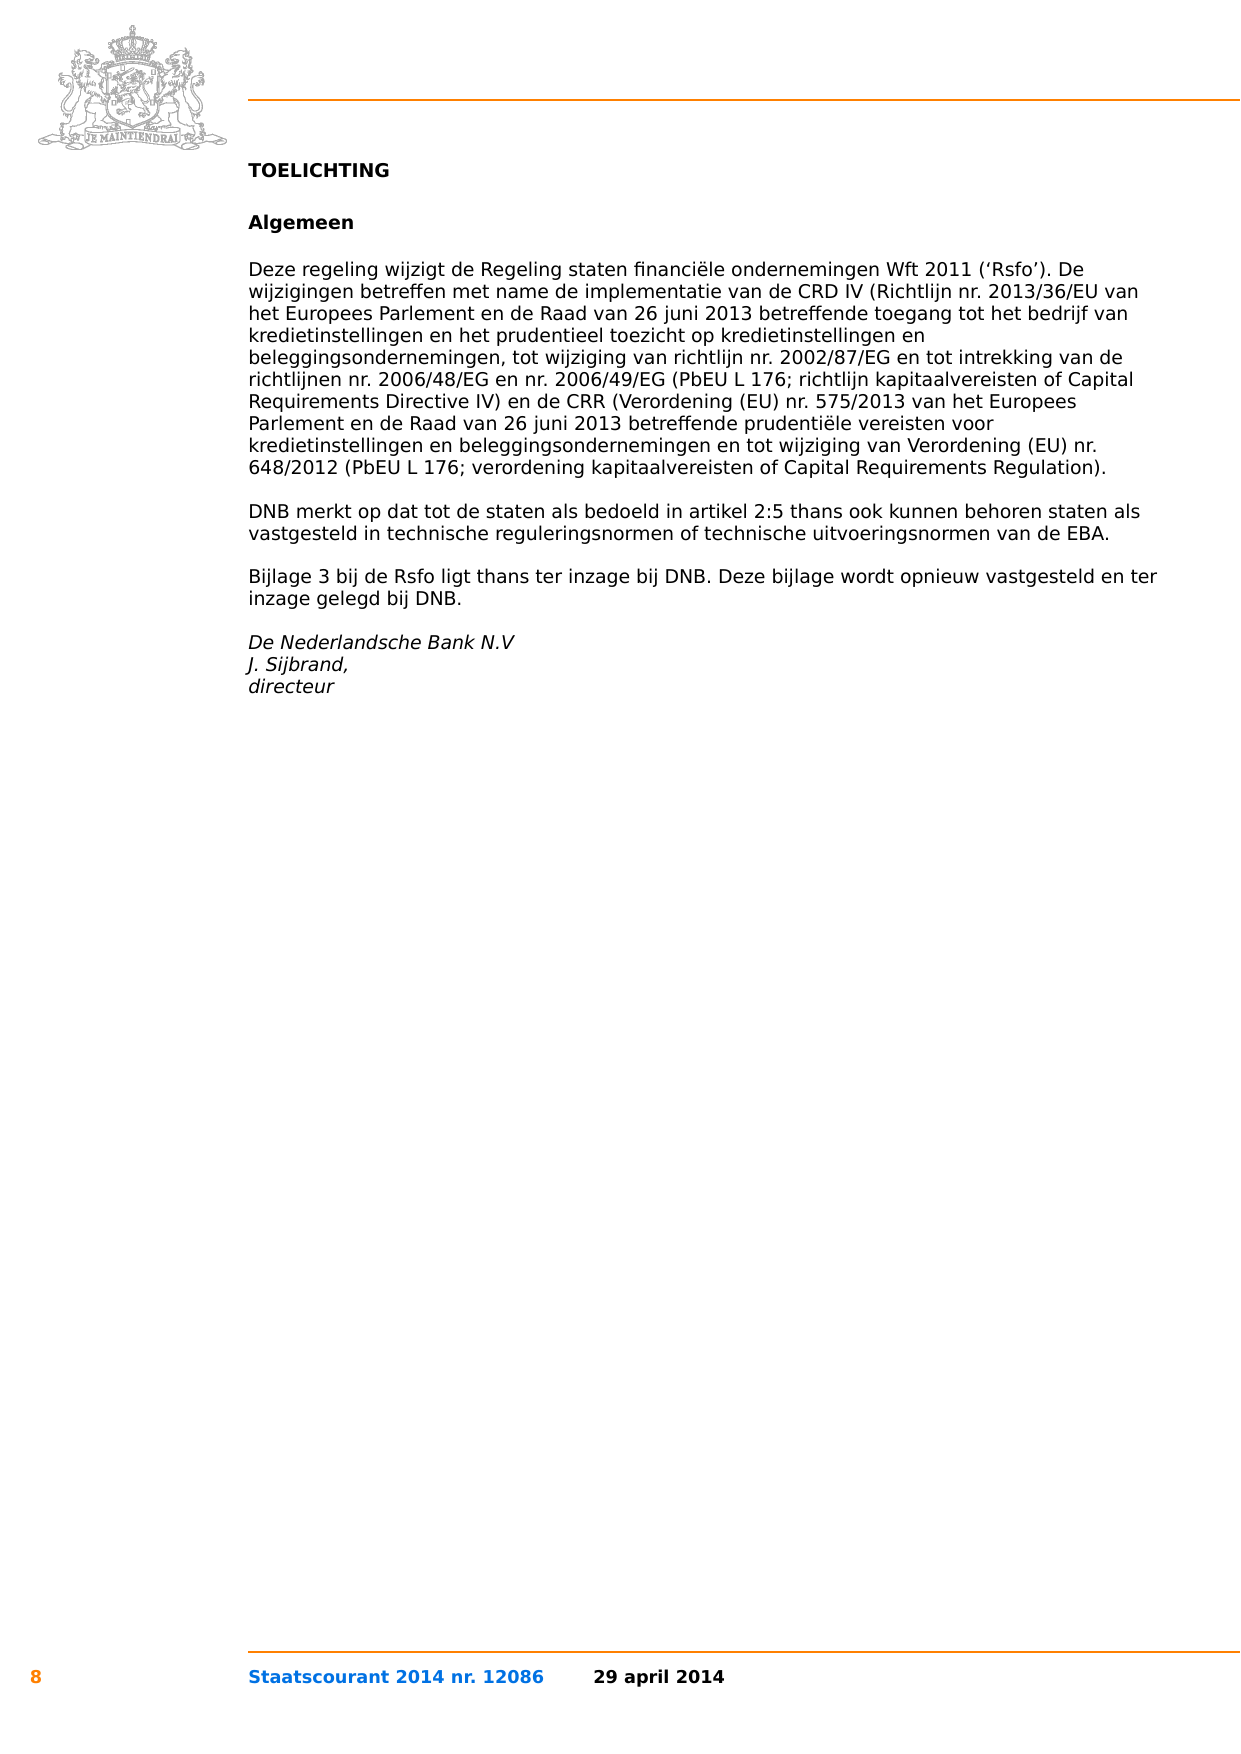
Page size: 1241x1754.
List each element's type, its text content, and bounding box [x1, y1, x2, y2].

text Bijlage 3 bij de Rsfo ligt thans ter inzage bij DNB. Deze bijlage wordt opnieuw vastgesteld en ter inzage gelegd bij DNB. [248, 566, 1163, 610]
text De Nederlandsche Bank N.V J. Sijbrand, directeur [248, 632, 1163, 698]
text DNB merkt op dat tot de staten als bedoeld in artikel 2:5 thans ook kunnen behoren staten als vastgesteld in technische reguleringsnormen of technische uitvoeringsnormen van de EBA. [248, 501, 1163, 544]
subtitle TOELICHTING [248, 160, 1163, 182]
picture [38, 25, 227, 150]
subtitle Algemeen [248, 212, 1163, 234]
text Deze regeling wijzigt de Regeling staten financiële ondernemingen Wft 2011 (‘Rsfo’). De wijzigingen betreffen met name de implementatie van de CRD IV (Richtlijn nr. 2013/36/EU van het Europees Parlement en de Raad van 26 juni 2013 betreffende toegang tot het bedrijf van kredietinstellingen en het prudentieel toezicht op kredietinstellingen en beleggingsondernemingen, tot wijziging van richtlijn nr. 2002/87/EG en tot intrekking van de richtlijnen nr. 2006/48/EG en nr. 2006/49/EG (PbEU L 176; richtlijn kapitaalvereisten of Capital Requirements Directive IV) en de CRR (Verordening (EU) nr. 575/2013 van het Europees Parlement en de Raad van 26 juni 2013 betreffende prudentiële vereisten voor kredietinstellingen en beleggingsondernemingen en tot wijziging van Verordening (EU) nr. 648/2012 (PbEU L 176; verordening kapitaalvereisten of Capital Requirements Regulation). [248, 259, 1163, 479]
